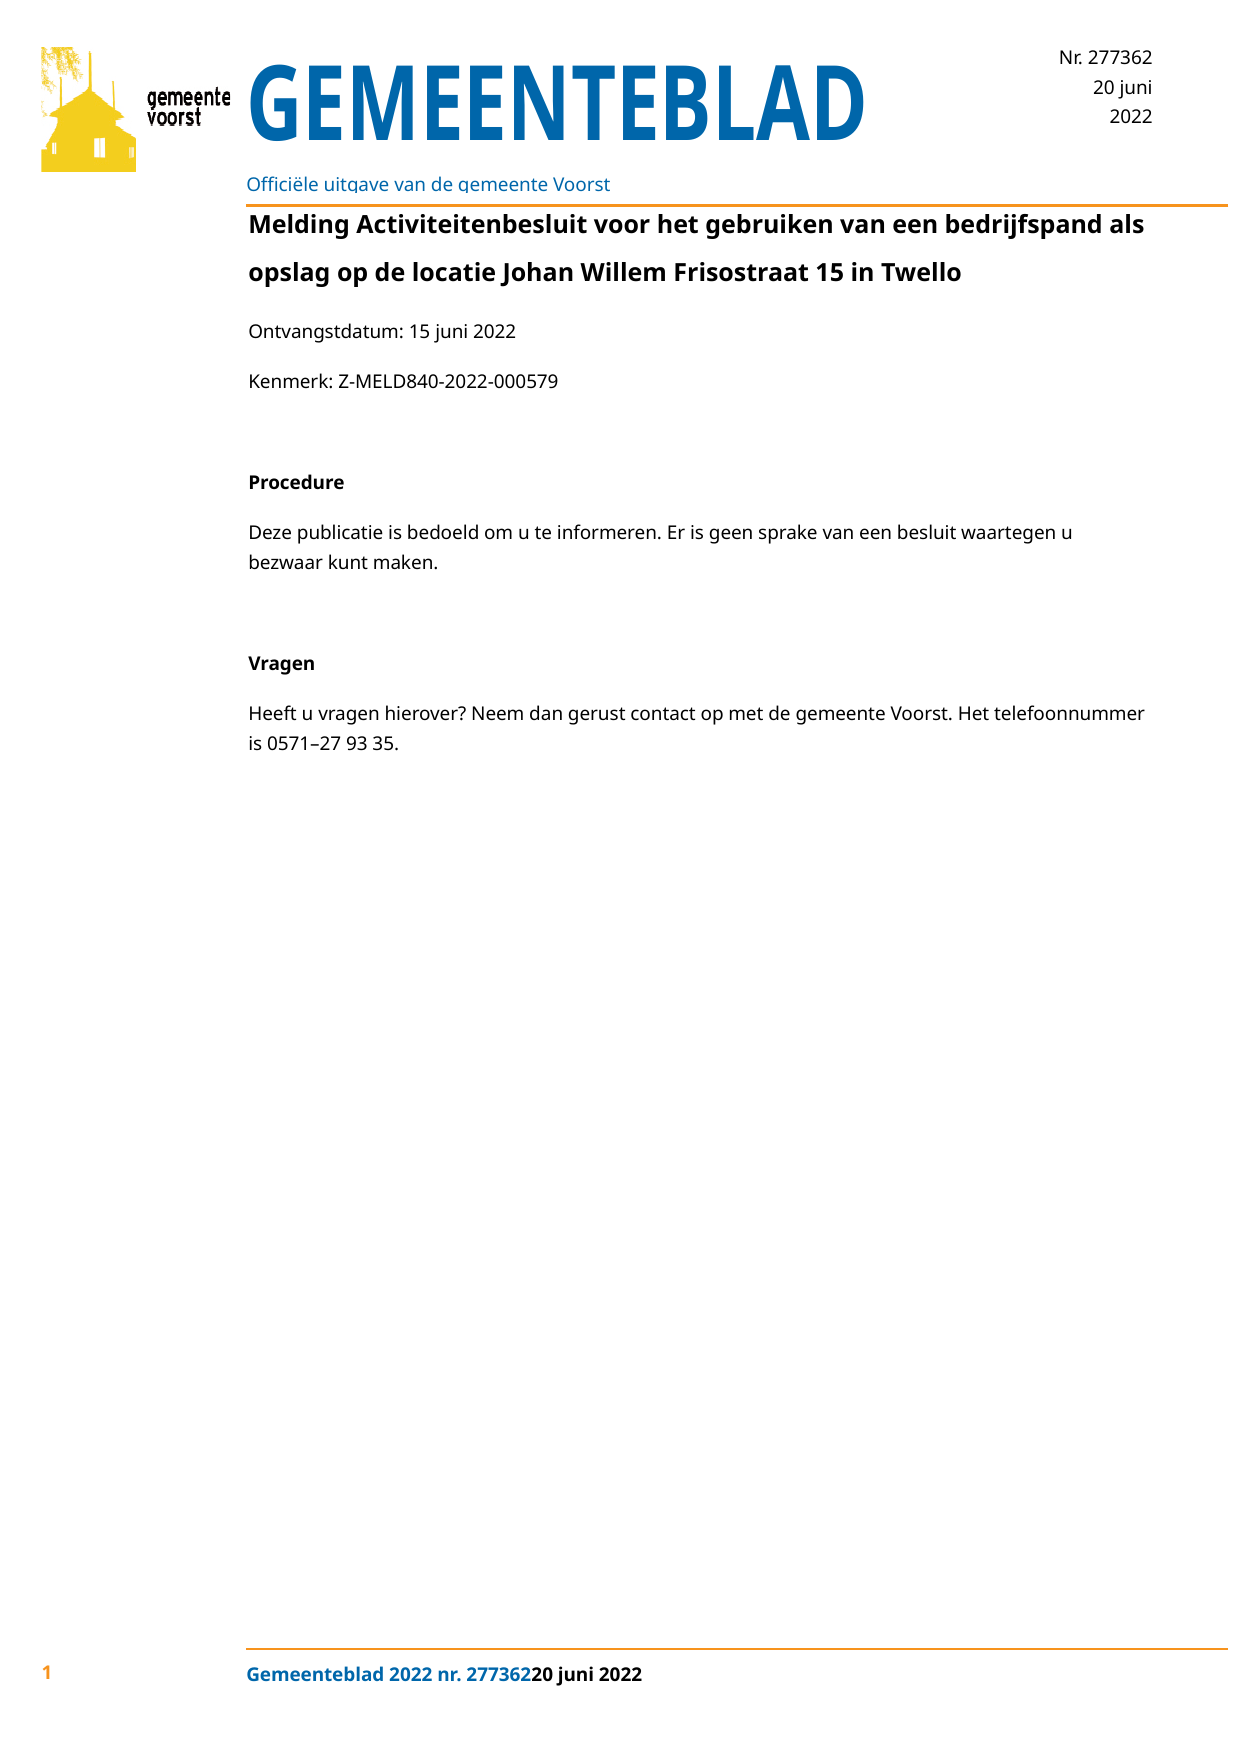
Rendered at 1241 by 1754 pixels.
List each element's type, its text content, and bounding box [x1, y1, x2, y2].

text Deze publicatie is bedoeld om u te informeren. Er is geen sprake van een besluit waartegen u bezwaar kunt maken. [248, 519, 1152, 575]
text Kenmerk: Z-MELD840-2022-000579 [248, 368, 1152, 394]
text Heeft u vragen hierover? Neem dan gerust contact op met de gemeente Voorst. Het telefoonnummer is 0571–27 93 35. [248, 700, 1152, 756]
text Procedure [248, 469, 1152, 495]
text Vragen [248, 650, 1152, 676]
text Ontvangstdatum: 15 juni 2022 [248, 318, 1152, 344]
text Melding Activiteitenbesluit voor het gebruiken van een bedrijfspand als opslag op de locatie Johan Willem Frisostraat 15 in Twello [248, 207, 1152, 288]
picture [41, 47, 231, 172]
